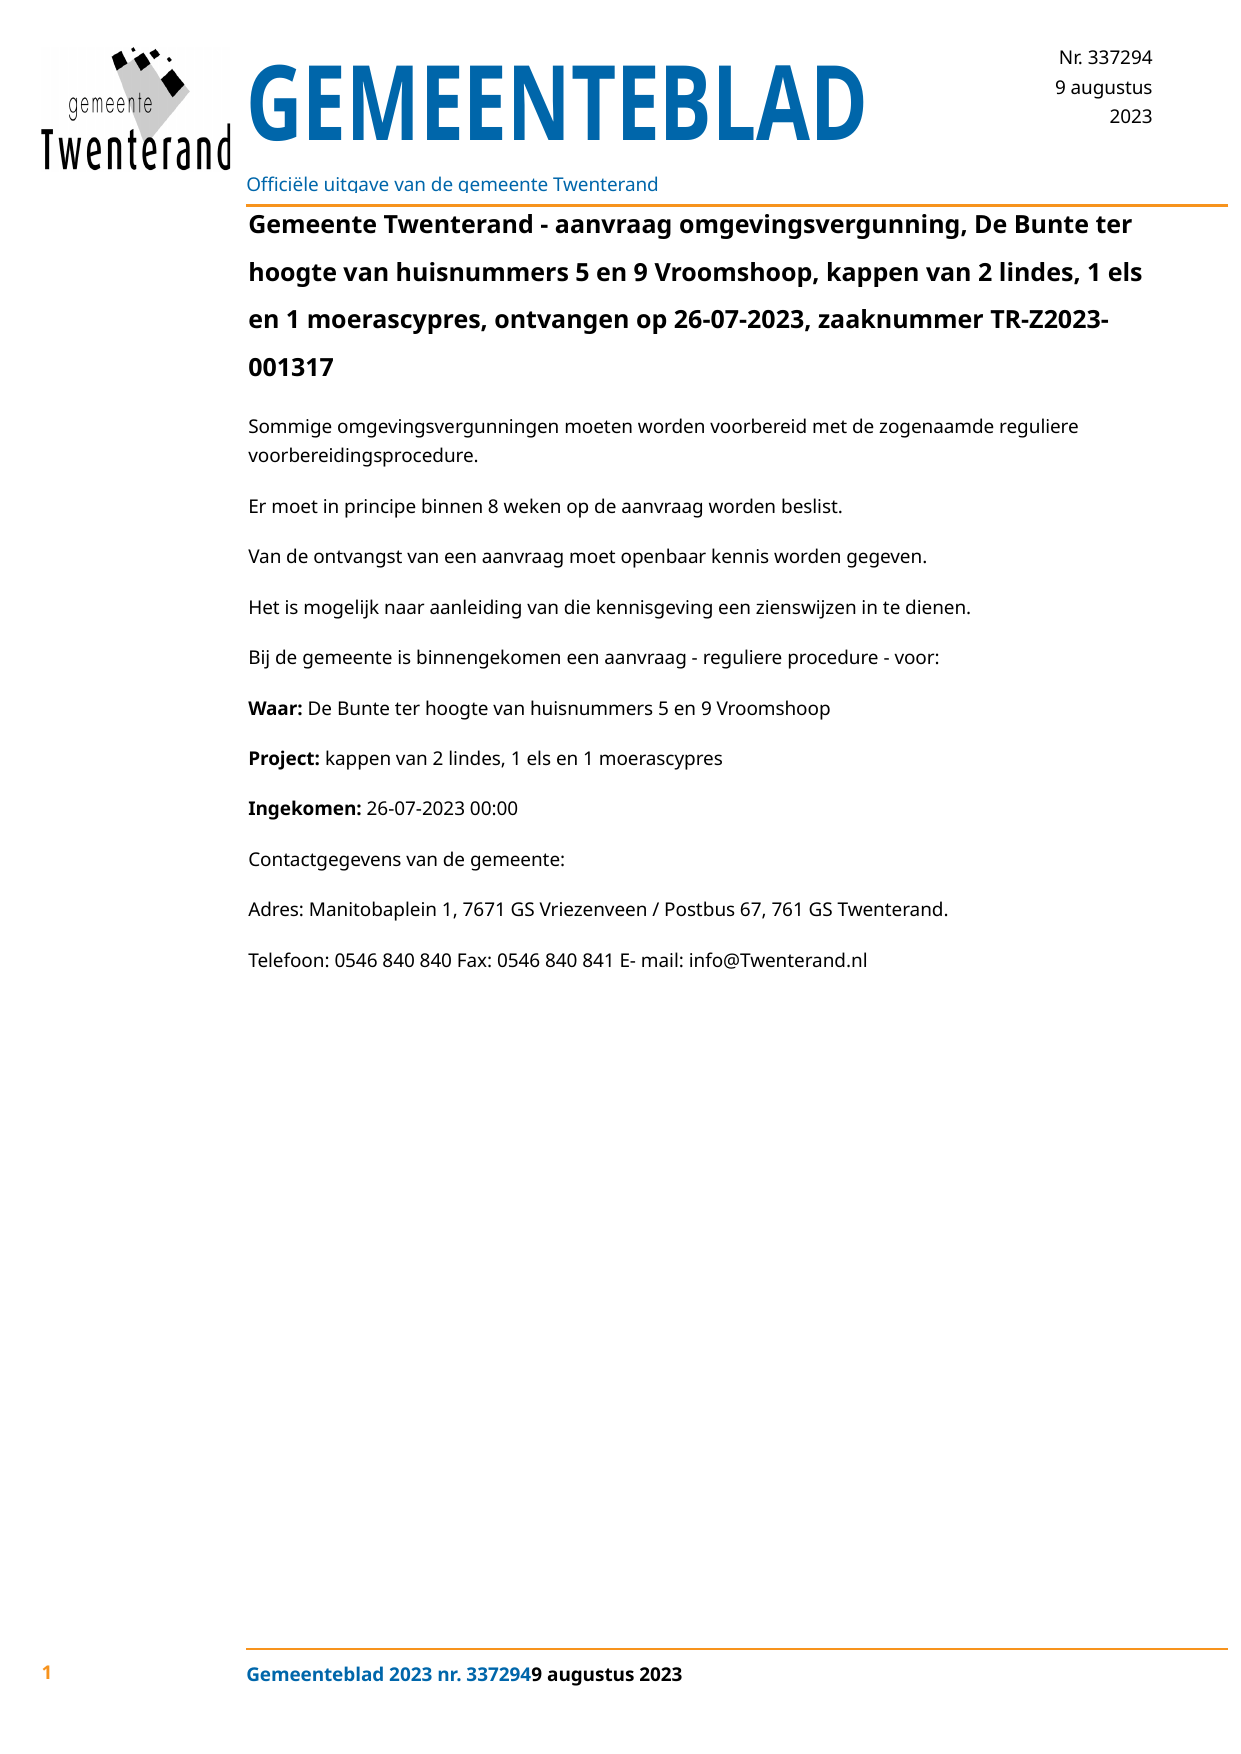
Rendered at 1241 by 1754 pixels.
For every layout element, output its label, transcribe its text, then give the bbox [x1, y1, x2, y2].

text Bij de gemeente is binnengekomen een aanvraag - reguliere procedure - voor: [248, 644, 1152, 670]
text Sommige omgevingsvergunningen moeten worden voorbereid met de zogenaamde reguliere voorbereidingsprocedure. [248, 413, 1152, 468]
text Contactgegevens van de gemeente: [248, 846, 1152, 872]
text Ingekomen: 26-07-2023 00:00 [248, 796, 1152, 821]
text Het is mogelijk naar aanleiding van die kennisgeving een zienswijzen in te dienen. [248, 594, 1152, 620]
text Gemeente Twenterand - aanvraag omgevingsvergunning, De Bunte ter hoogte van huisnummers 5 en 9 Vroomshoop, kappen van 2 lindes, 1 els en 1 moerascypres, ontvangen op 26-07-2023, zaaknummer TR-Z2023-001317 [248, 207, 1152, 384]
text Telefoon: 0546 840 840 Fax: 0546 840 841 E- mail: info@Twenterand.nl [248, 947, 1152, 973]
text Er moet in principe binnen 8 weken op de aanvraag worden beslist. [248, 493, 1152, 519]
picture [41, 47, 231, 172]
text Van de ontvangst van een aanvraag moet openbaar kennis worden gegeven. [248, 543, 1152, 569]
text Waar: De Bunte ter hoogte van huisnummers 5 en 9 Vroomshoop [248, 695, 1152, 721]
text Project: kappen van 2 lindes, 1 els en 1 moerascypres [248, 745, 1152, 771]
text Adres: Manitobaplein 1, 7671 GS Vriezenveen / Postbus 67, 761 GS Twenterand. [248, 896, 1152, 922]
